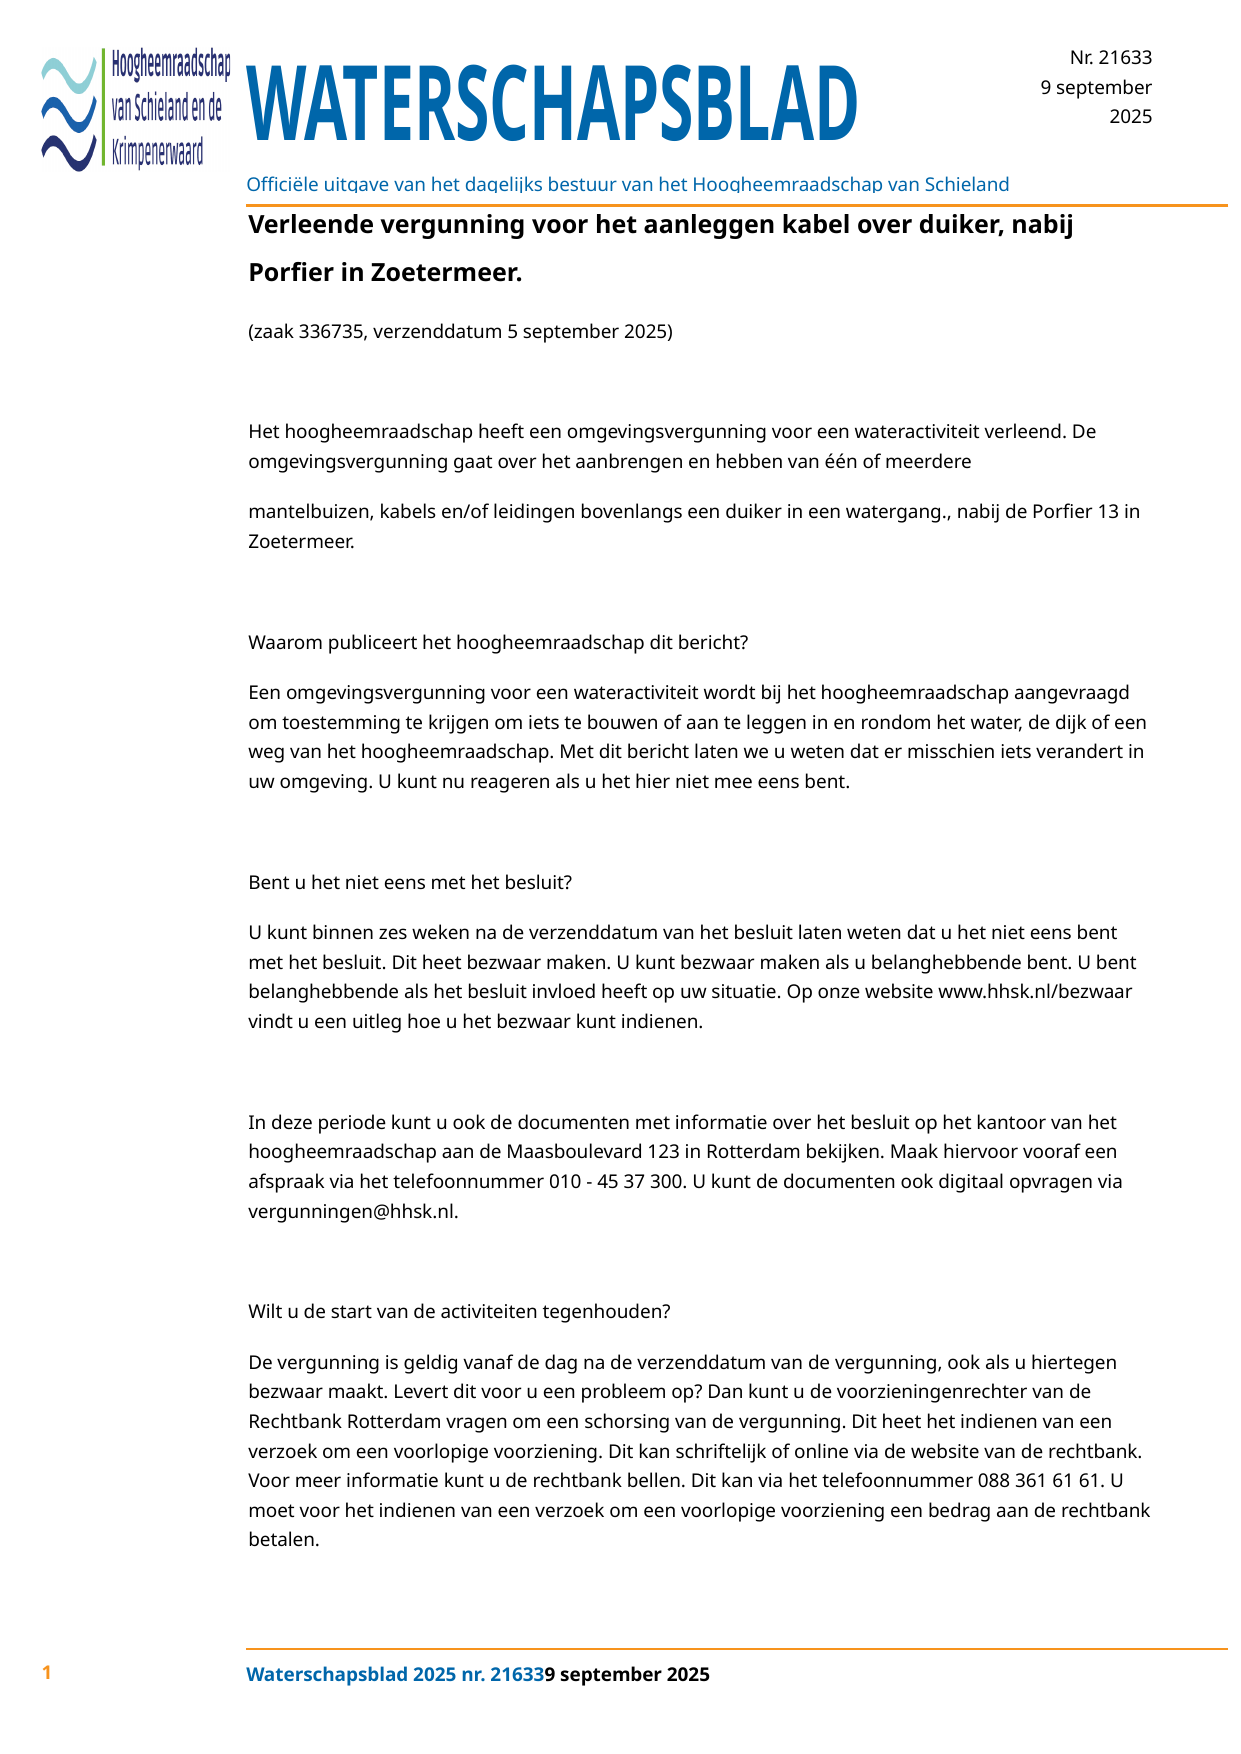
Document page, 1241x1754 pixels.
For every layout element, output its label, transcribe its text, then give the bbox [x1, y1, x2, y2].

text Het hoogheemraadschap heeft een omgevingsvergunning voor een wateractiviteit verleend. De omgevingsvergunning gaat over het aanbrengen en hebben van één of meerdere [248, 419, 1152, 474]
text Waarom publiceert het hoogheemraadschap dit bericht? [248, 629, 1152, 655]
text mantelbuizen, kabels en/of leidingen bovenlangs een duiker in een watergang., nabij de Porfier 13 in Zoetermeer. [248, 499, 1152, 554]
text U kunt binnen zes weken na de verzenddatum van het besluit laten weten dat u het niet eens bent met het besluit. Dit heet bezwaar maken. U kunt bezwaar maken als u belanghebbende bent. U bent belanghebbende als het besluit invloed heeft op uw situatie. Op onze website www.hhsk.nl/bezwaar vindt u een uitleg hoe u het bezwaar kunt indienen. [248, 919, 1152, 1034]
text De vergunning is geldig vanaf de dag na de verzenddatum van de vergunning, ook als u hiertegen bezwaar maakt. Levert dit voor u een probleem op? Dan kunt u de voorzieningenrechter van de Rechtbank Rotterdam vragen om een schorsing van de vergunning. Dit heet het indienen van een verzoek om een voorlopige voorziening. Dit kan schriftelijk of online via de website van de rechtbank. Voor meer informatie kunt u de rechtbank bellen. Dit kan via het telefoonnummer 088 361 61 61. U moet voor het indienen van een verzoek om een voorlopige voorziening een bedrag aan de rechtbank betalen. [248, 1349, 1152, 1552]
text Bent u het niet eens met het besluit? [248, 869, 1152, 895]
text In deze periode kunt u ook de documenten met informatie over het besluit op het kantoor van het hoogheemraadschap aan de Maasboulevard 123 in Rotterdam bekijken. Maak hiervoor vooraf een afspraak via het telefoonnummer 010 - 45 37 300. U kunt de documenten ook digitaal opvragen via vergunningen@hhsk.nl. [248, 1109, 1152, 1224]
text Wilt u de start van de activiteiten tegenhouden? [248, 1299, 1152, 1324]
text Een omgevingsvergunning voor een wateractiviteit wordt bij het hoogheemraadschap aangevraagd om toestemming te krijgen om iets te bouwen of aan te leggen in en rondom het water, de dijk of een weg van het hoogheemraadschap. Met dit bericht laten we u weten dat er misschien iets verandert in uw omgeving. U kunt nu reageren als u het hier niet mee eens bent. [248, 679, 1152, 794]
text Verleende vergunning voor het aanleggen kabel over duiker, nabij Porfier in Zoetermeer. [248, 207, 1152, 288]
picture [41, 47, 231, 172]
text (zaak 336735, verzenddatum 5 september 2025) [248, 318, 1152, 344]
